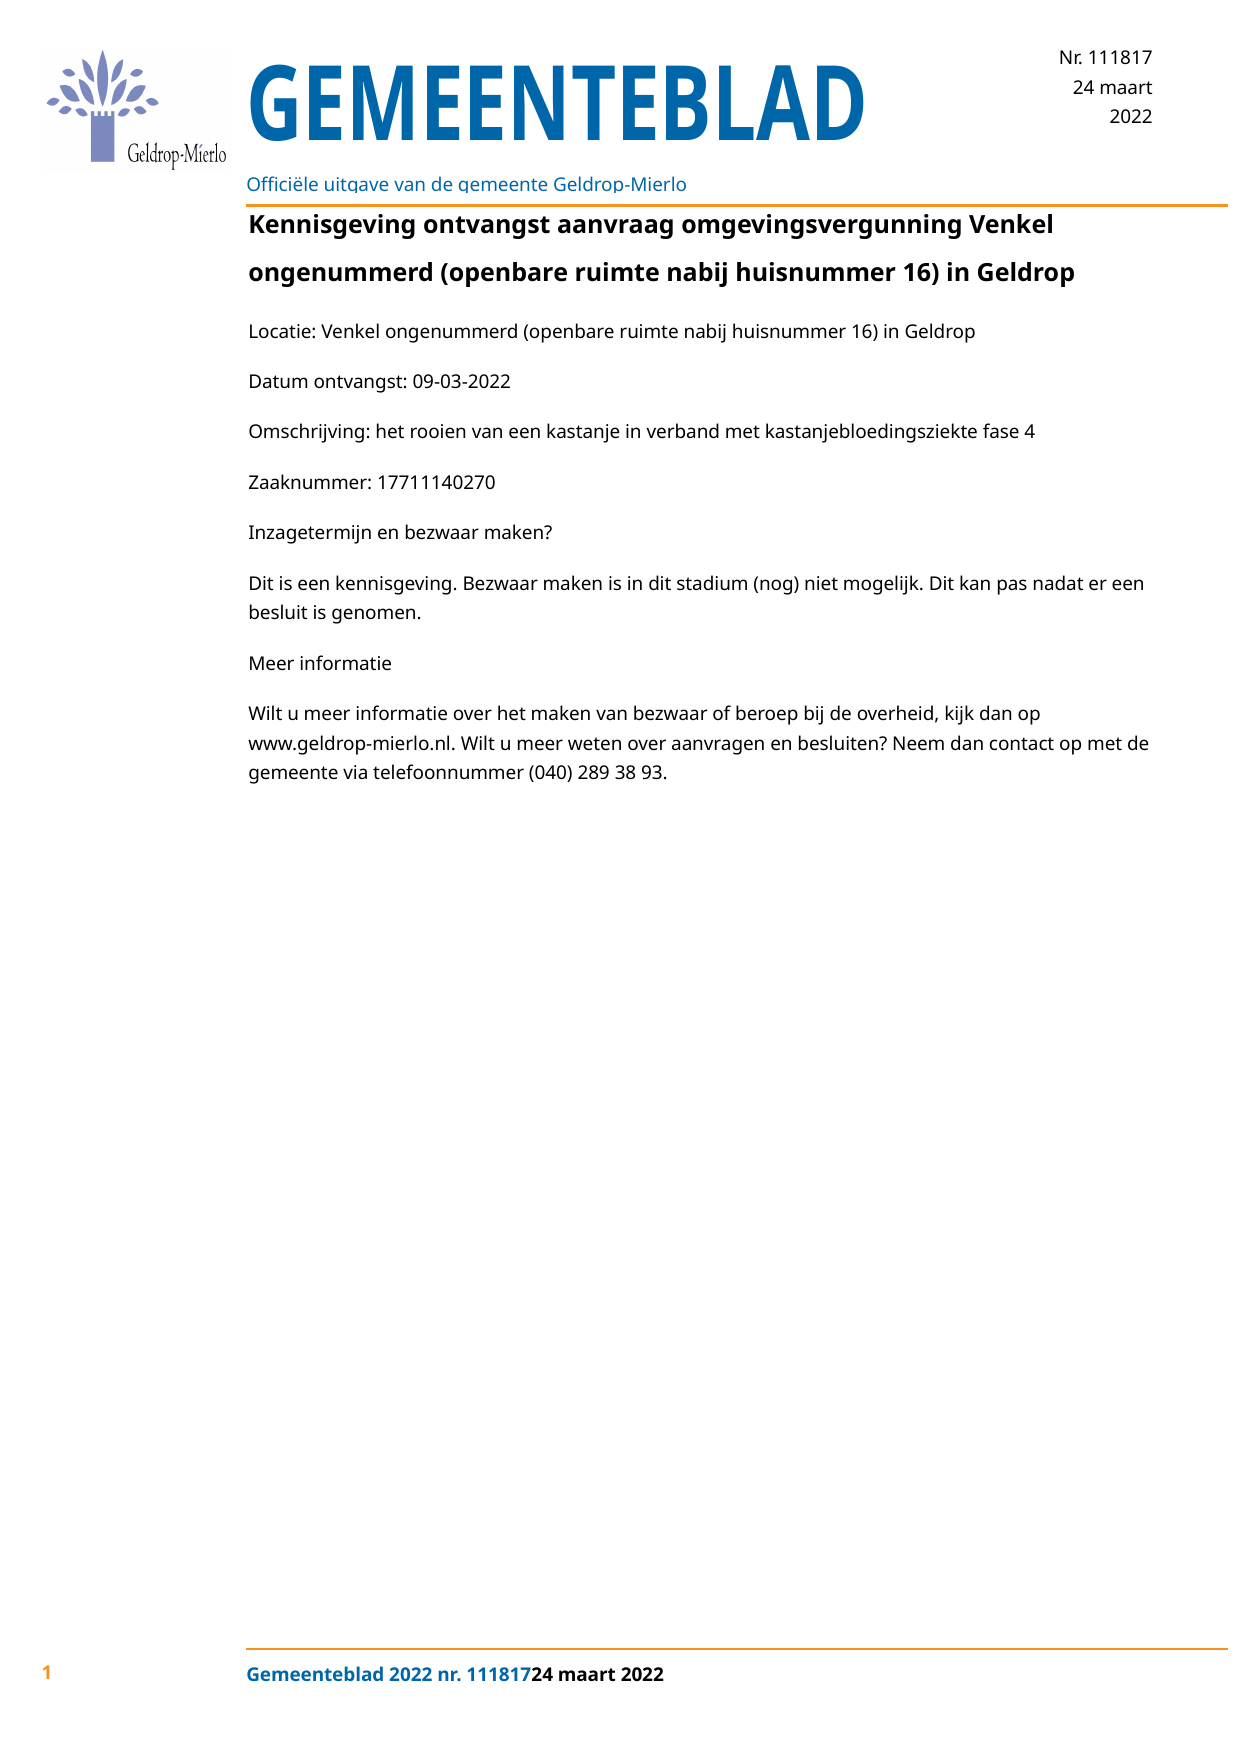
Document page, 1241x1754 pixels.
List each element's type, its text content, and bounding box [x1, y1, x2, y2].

text Omschrijving: het rooien van een kastanje in verband met kastanjebloedingsziekte fase 4 [248, 419, 1152, 444]
text Wilt u meer informatie over het maken van bezwaar of beroep bij de overheid, kijk dan op www.geldrop-mierlo.nl. Wilt u meer weten over aanvragen en besluiten? Neem dan contact op met de gemeente via telefoonnummer (040) 289 38 93. [248, 700, 1152, 785]
text Inzagetermijn en bezwaar maken? [248, 519, 1152, 545]
text Locatie: Venkel ongenummerd (openbare ruimte nabij huisnummer 16) in Geldrop [248, 318, 1152, 344]
picture [41, 47, 231, 172]
text Kennisgeving ontvangst aanvraag omgevingsvergunning Venkel ongenummerd (openbare ruimte nabij huisnummer 16) in Geldrop [248, 207, 1152, 288]
text Datum ontvangst: 09-03-2022 [248, 368, 1152, 394]
text Dit is een kennisgeving. Bezwaar maken is in dit stadium (nog) niet mogelijk. Dit kan pas nadat er een besluit is genomen. [248, 570, 1152, 625]
text Meer informatie [248, 650, 1152, 676]
text Zaaknummer: 17711140270 [248, 469, 1152, 495]
